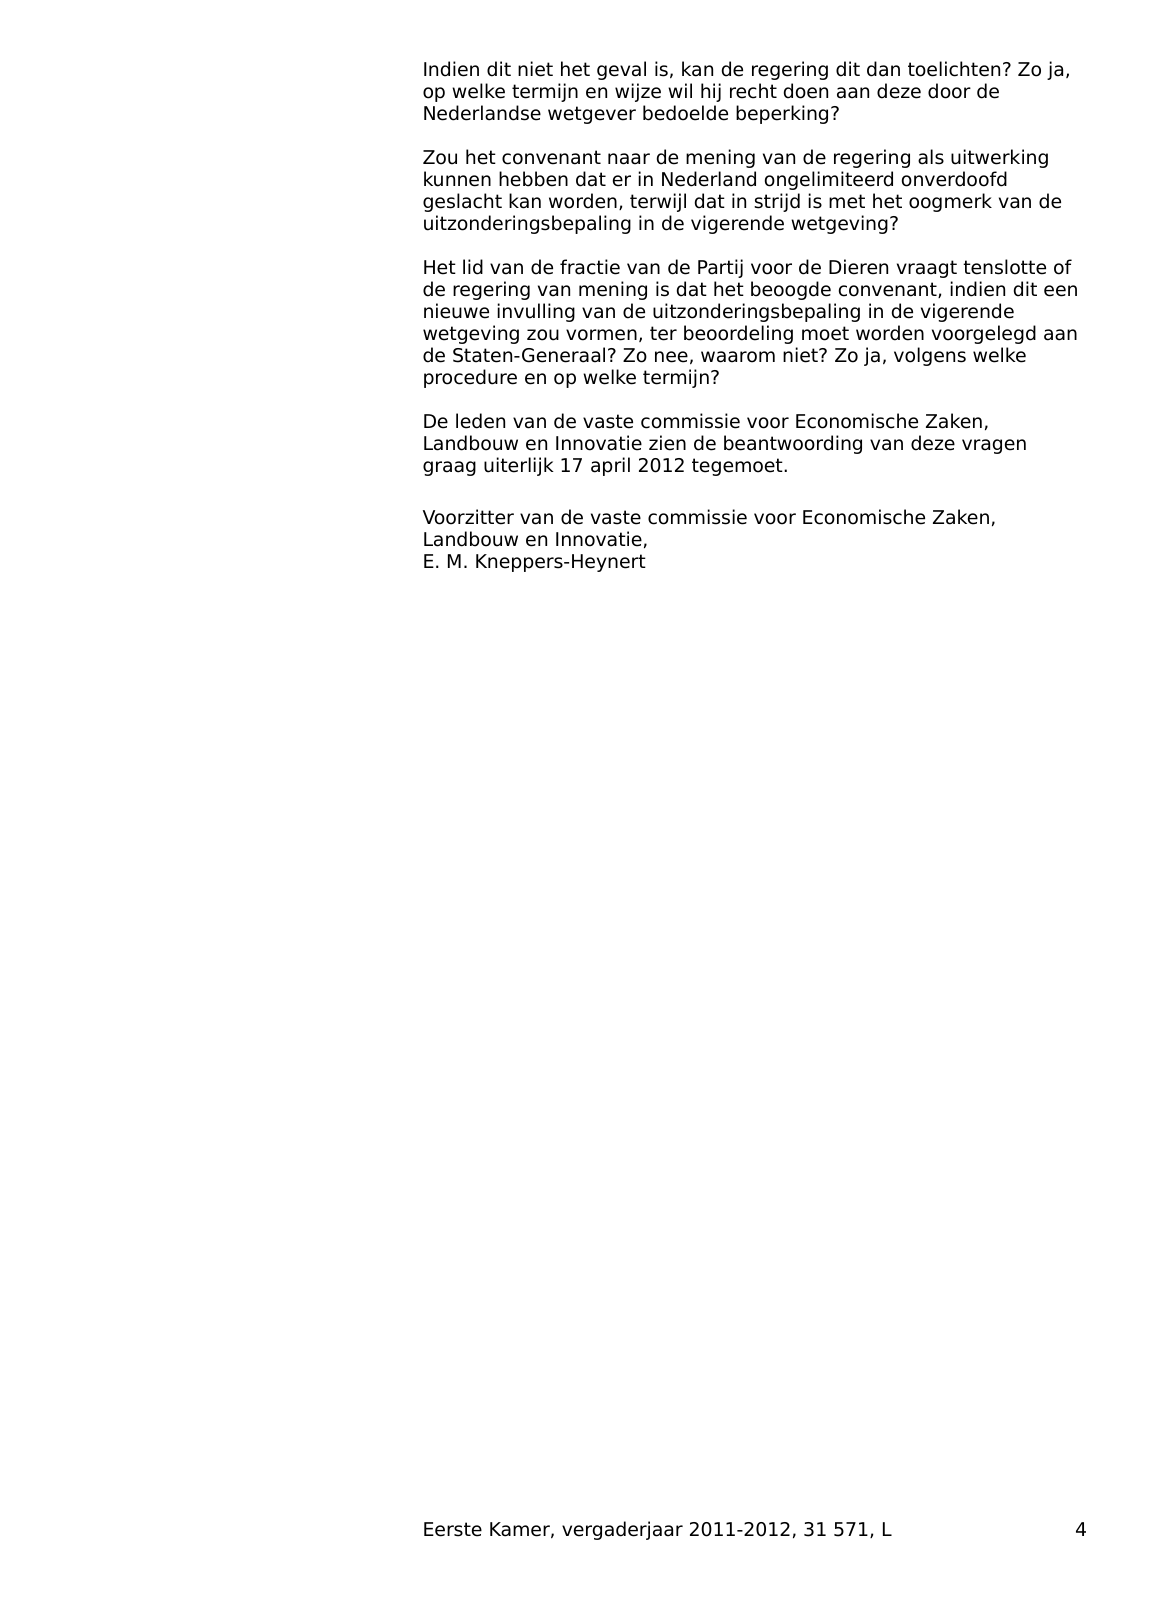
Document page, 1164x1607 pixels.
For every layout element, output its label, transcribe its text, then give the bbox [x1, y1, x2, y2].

text Zou het convenant naar de mening van de regering als uitwerking kunnen hebben dat er in Nederland ongelimiteerd onverdoofd geslacht kan worden, terwijl dat in strijd is met het oogmerk van de uitzonderingsbepaling in de vigerende wetgeving? [422, 147, 1087, 235]
text Het lid van de fractie van de Partij voor de Dieren vraagt tenslotte of de regering van mening is dat het beoogde convenant, indien dit een nieuwe invulling van de uitzonderingsbepaling in de vigerende wetgeving zou vormen, ter beoordeling moet worden voorgelegd aan de Staten-Generaal? Zo nee, waarom niet? Zo ja, volgens welke procedure en op welke termijn? [422, 257, 1087, 389]
text Voorzitter van de vaste commissie voor Economische Zaken, Landbouw en Innovatie, E. M. Kneppers-Heynert [422, 507, 1087, 573]
text Indien dit niet het geval is, kan de regering dit dan toelichten? Zo ja, op welke termijn en wijze wil hij recht doen aan deze door de Nederlandse wetgever bedoelde beperking? [422, 59, 1087, 125]
text De leden van de vaste commissie voor Economische Zaken, Landbouw en Innovatie zien de beantwoording van deze vragen graag uiterlijk 17 april 2012 tegemoet. [422, 411, 1087, 477]
